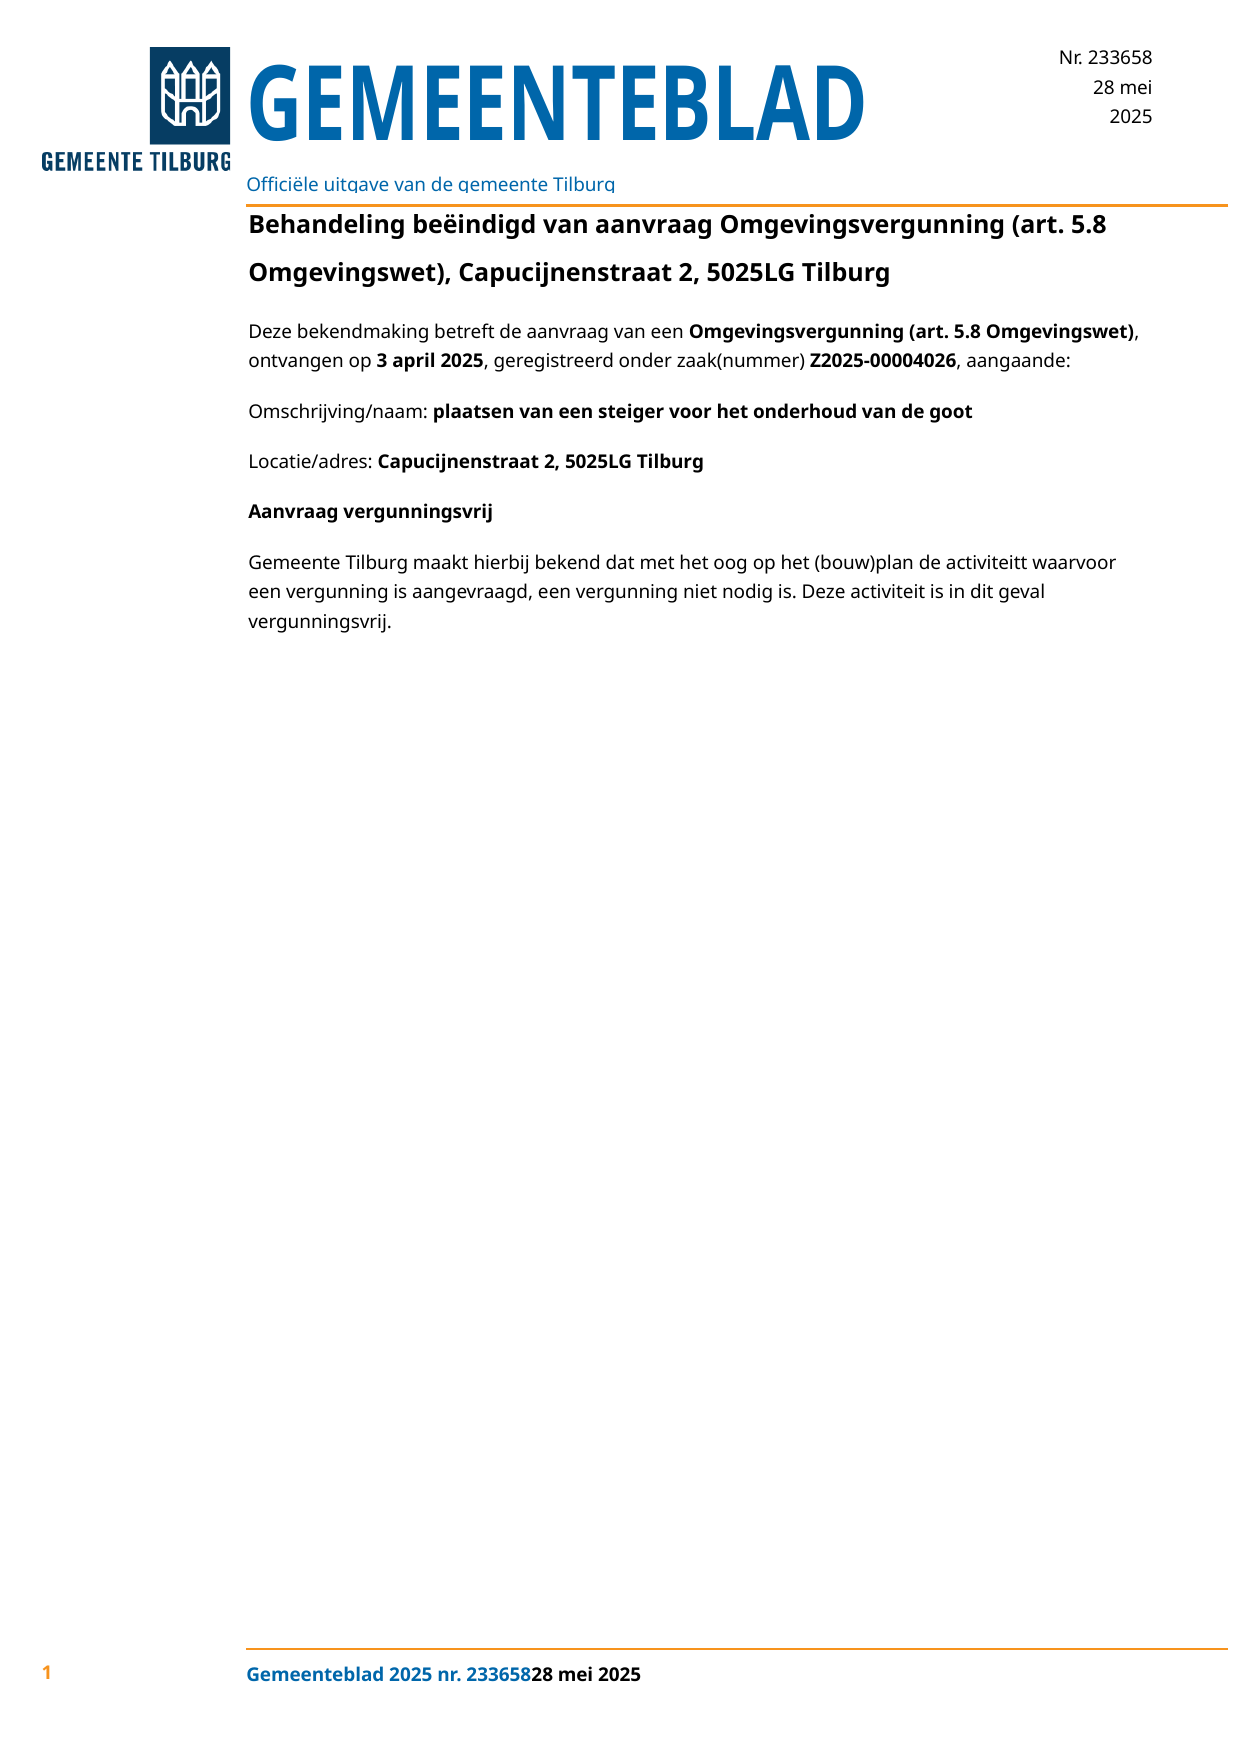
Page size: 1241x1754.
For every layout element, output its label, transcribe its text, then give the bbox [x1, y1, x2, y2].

text Behandeling beëindigd van aanvraag Omgevingsvergunning (art. 5.8 Omgevingswet), Capucijnenstraat 2, 5025LG Tilburg [248, 207, 1152, 288]
picture [41, 47, 231, 172]
text Gemeente Tilburg maakt hierbij bekend dat met het oog op het (bouw)plan de activiteitt waarvoor een vergunning is aangevraagd, een vergunning niet nodig is. Deze activiteit is in dit geval vergunningsvrij. [248, 549, 1152, 634]
text Locatie/adres: Capucijnenstraat 2, 5025LG Tilburg [248, 448, 1152, 474]
text Aanvraag vergunningsvrij [248, 499, 1152, 524]
text Deze bekendmaking betreft de aanvraag van een Omgevingsvergunning (art. 5.8 Omgevingswet), ontvangen op 3 april 2025, geregistreerd onder zaak(nummer) Z2025-00004026, aangaande: [248, 318, 1152, 373]
text Omschrijving/naam: plaatsen van een steiger voor het onderhoud van de goot [248, 398, 1152, 424]
